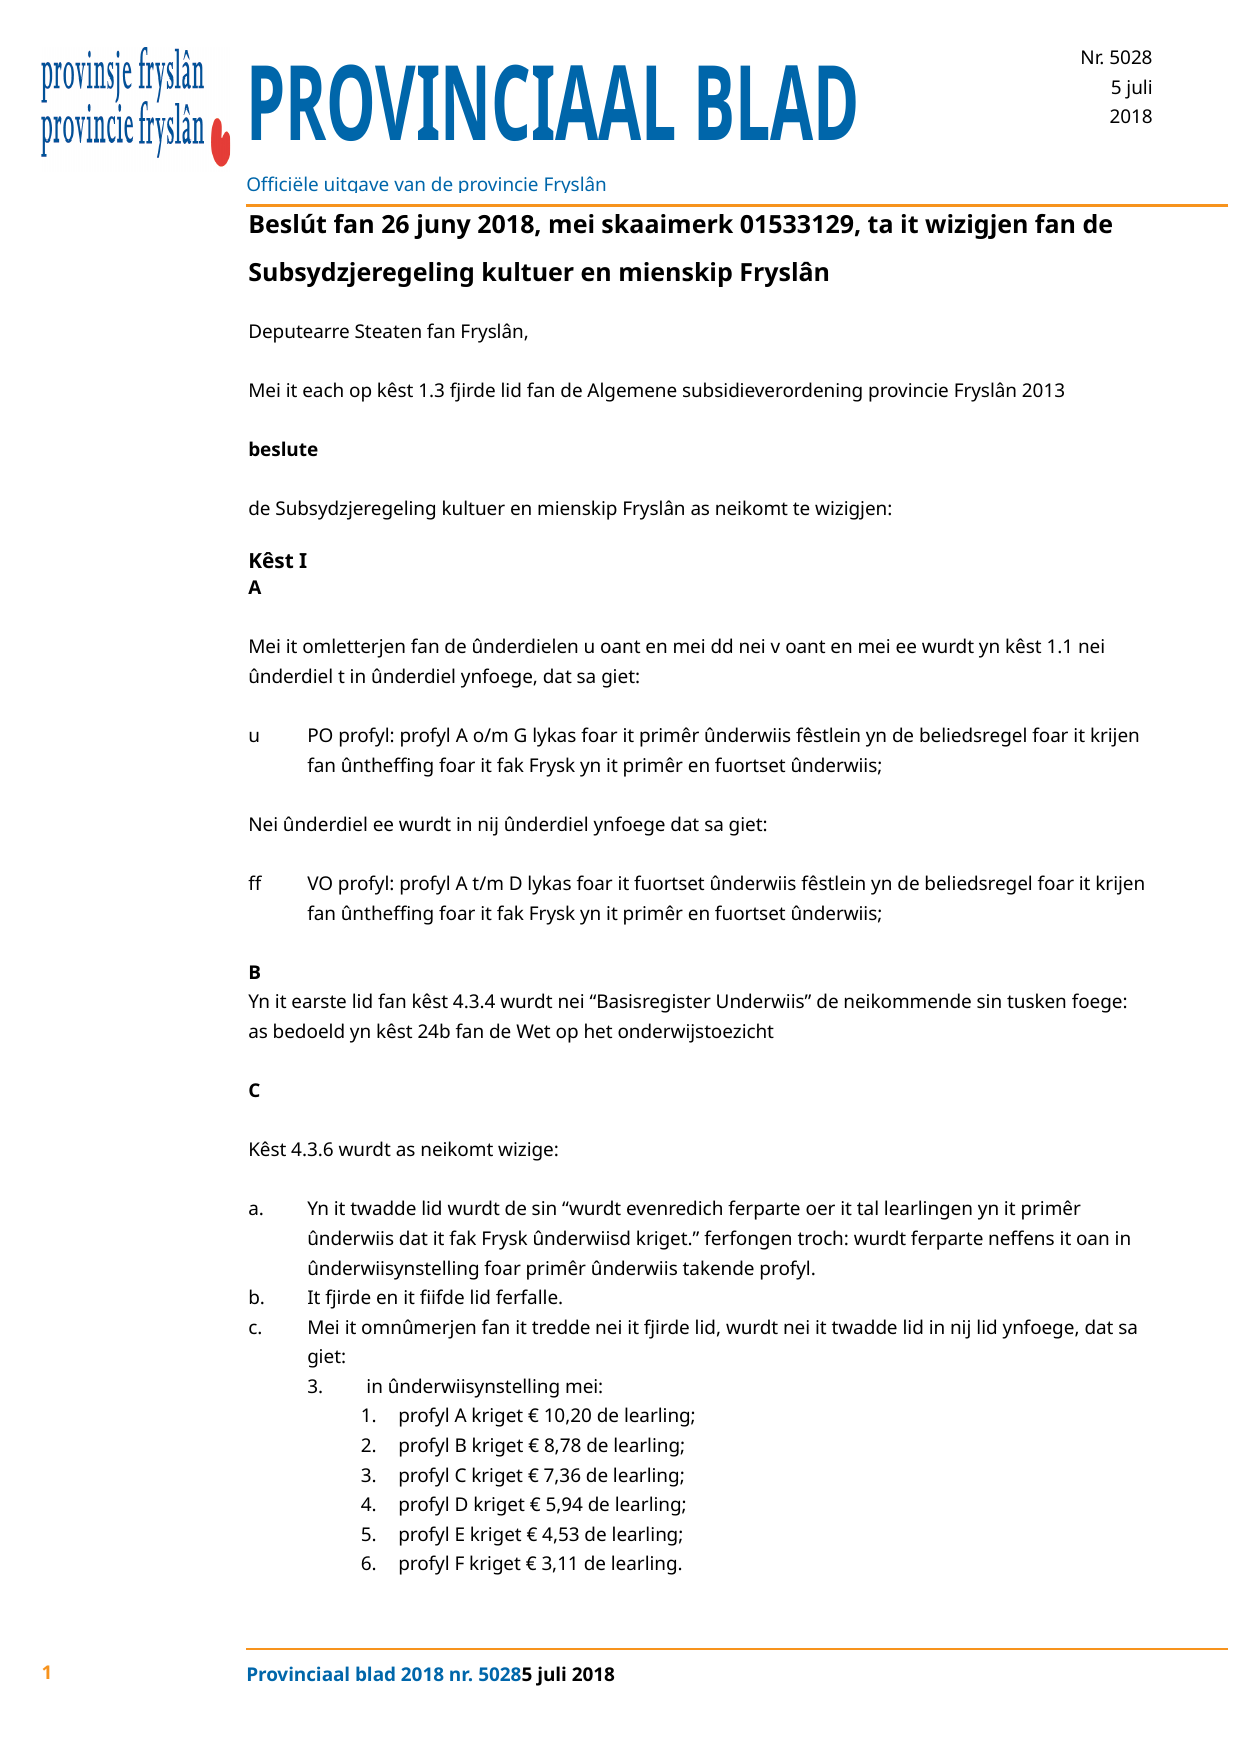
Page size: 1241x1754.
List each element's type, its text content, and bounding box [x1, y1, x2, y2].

list Yn it twadde lid wurdt de sin “wurdt evenredich ferparte oer it tal learlingen yn it primêr ûnderwiis dat it fak Frysk ûnderwiisd kriget.” ferfongen troch: wurdt ferparte neffens it oan in ûnderwiisynstelling foar primêr ûnderwiis takende profyl. [248, 1196, 1152, 1280]
list profyl B kriget € 8,78 de learling; [361, 1432, 1152, 1458]
text Kêst I [248, 546, 1152, 574]
picture [41, 47, 231, 172]
text Nei ûnderdiel ee wurdt in nij ûnderdiel ynfoege dat sa giet: [248, 811, 1152, 837]
list profyl F kriget € 3,11 de learling. [361, 1551, 1152, 1576]
list in ûnderwiisynstelling mei: [307, 1373, 1152, 1399]
list profyl E kriget € 4,53 de learling; [361, 1521, 1152, 1547]
text C [248, 1077, 1152, 1103]
text Deputearre Steaten fan Fryslân, [248, 318, 1152, 344]
text A [248, 574, 1152, 600]
list PO profyl: profyl A o/m G lykas foar it primêr ûnderwiis fêstlein yn de beliedsregel foar it krijen fan ûntheffing foar it fak Frysk yn it primêr en fuortset ûnderwiis; [248, 722, 1152, 777]
text Mei it omletterjen fan de ûnderdielen u oant en mei dd nei v oant en mei ee wurdt yn kêst 1.1 nei ûnderdiel t in ûnderdiel ynfoege, dat sa giet: [248, 633, 1152, 689]
text B [248, 959, 1152, 984]
list VO profyl: profyl A t/m D lykas foar it fuortset ûnderwiis fêstlein yn de beliedsregel foar it krijen fan ûntheffing foar it fak Frysk yn it primêr en fuortset ûnderwiis; [248, 870, 1152, 925]
text Yn it earste lid fan kêst 4.3.4 wurdt nei “Basisregister Underwiis” de neikommende sin tusken foege: as bedoeld yn kêst 24b fan de Wet op het onderwijstoezicht [248, 988, 1152, 1044]
text beslute [248, 436, 1152, 462]
text Kêst 4.3.6 wurdt as neikomt wizige: [248, 1136, 1152, 1162]
list Mei it omnûmerjen fan it tredde nei it fjirde lid, wurdt nei it twadde lid in nij lid ynfoege, dat sa giet: [248, 1314, 1152, 1369]
list profyl C kriget € 7,36 de learling; [361, 1462, 1152, 1487]
text de Subsydzjeregeling kultuer en mienskip Fryslân as neikomt te wizigjen: [248, 495, 1152, 521]
list profyl D kriget € 5,94 de learling; [361, 1491, 1152, 1517]
list profyl A kriget € 10,20 de learling; [361, 1403, 1152, 1428]
text Mei it each op kêst 1.3 fjirde lid fan de Algemene subsidieverordening provincie Fryslân 2013 [248, 377, 1152, 403]
text Beslút fan 26 juny 2018, mei skaaimerk 01533129, ta it wizigjen fan de Subsydzjeregeling kultuer en mienskip Fryslân [248, 207, 1152, 288]
list It fjirde en it fiifde lid ferfalle. [248, 1284, 1152, 1310]
